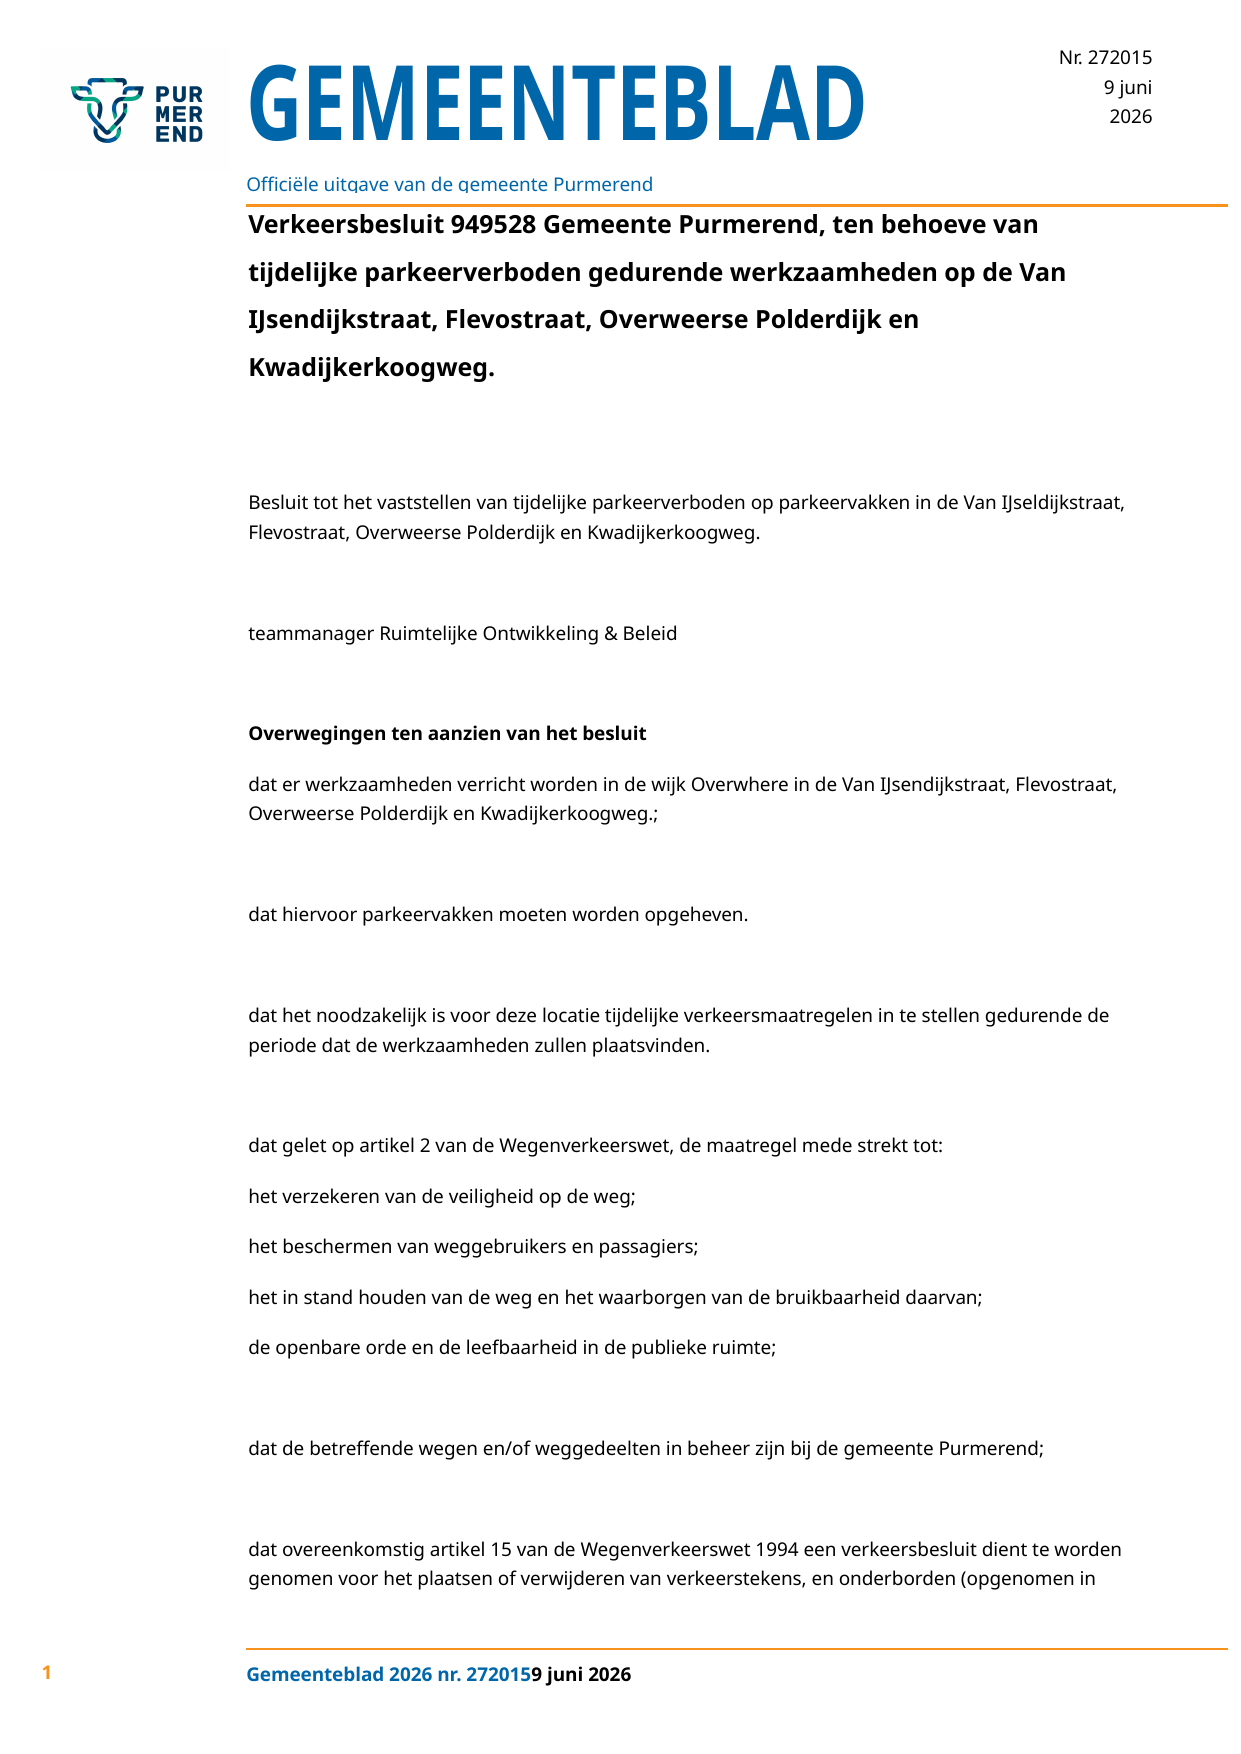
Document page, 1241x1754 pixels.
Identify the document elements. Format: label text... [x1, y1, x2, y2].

text het verzekeren van de veiligheid op de weg; [248, 1183, 1152, 1209]
picture [41, 47, 231, 172]
text Besluit tot het vaststellen van tijdelijke parkeerverboden op parkeervakken in de Van IJseldijkstraat, Flevostraat, Overweerse Polderdijk en Kwadijkerkoogweg. [248, 489, 1152, 544]
text dat het noodzakelijk is voor deze locatie tijdelijke verkeersmaatregelen in te stellen gedurende de periode dat de werkzaamheden zullen plaatsvinden. [248, 1002, 1152, 1057]
text Verkeersbesluit 949528 Gemeente Purmerend, ten behoeve van tijdelijke parkeerverboden gedurende werkzaamheden op de Van IJsendijkstraat, Flevostraat, Overweerse Polderdijk en Kwadijkerkoogweg. [248, 207, 1152, 384]
text het in stand houden van de weg en het waarborgen van de bruikbaarheid daarvan; [248, 1284, 1152, 1309]
text Overwegingen ten aanzien van het besluit [248, 721, 1152, 746]
text dat gelet op artikel 2 van de Wegenverkeerswet, de maatregel mede strekt tot: [248, 1133, 1152, 1158]
text dat overeenkomstig artikel 15 van de Wegenverkeerswet 1994 een verkeersbesluit dient te worden genomen voor het plaatsen of verwijderen van verkeerstekens, en onderborden (opgenomen in [248, 1536, 1152, 1591]
text de openbare orde en de leefbaarheid in de publieke ruimte; [248, 1334, 1152, 1360]
text teammanager Ruimtelijke Ontwikkeling & Beleid [248, 620, 1152, 645]
text dat de betreffende wegen en/of weggedeelten in beheer zijn bij de gemeente Purmerend; [248, 1435, 1152, 1461]
text dat hiervoor parkeervakken moeten worden opgeheven. [248, 901, 1152, 927]
text het beschermen van weggebruikers en passagiers; [248, 1233, 1152, 1259]
text dat er werkzaamheden verricht worden in de wijk Overwhere in de Van IJsendijkstraat, Flevostraat, Overweerse Polderdijk en Kwadijkerkoogweg.; [248, 771, 1152, 826]
